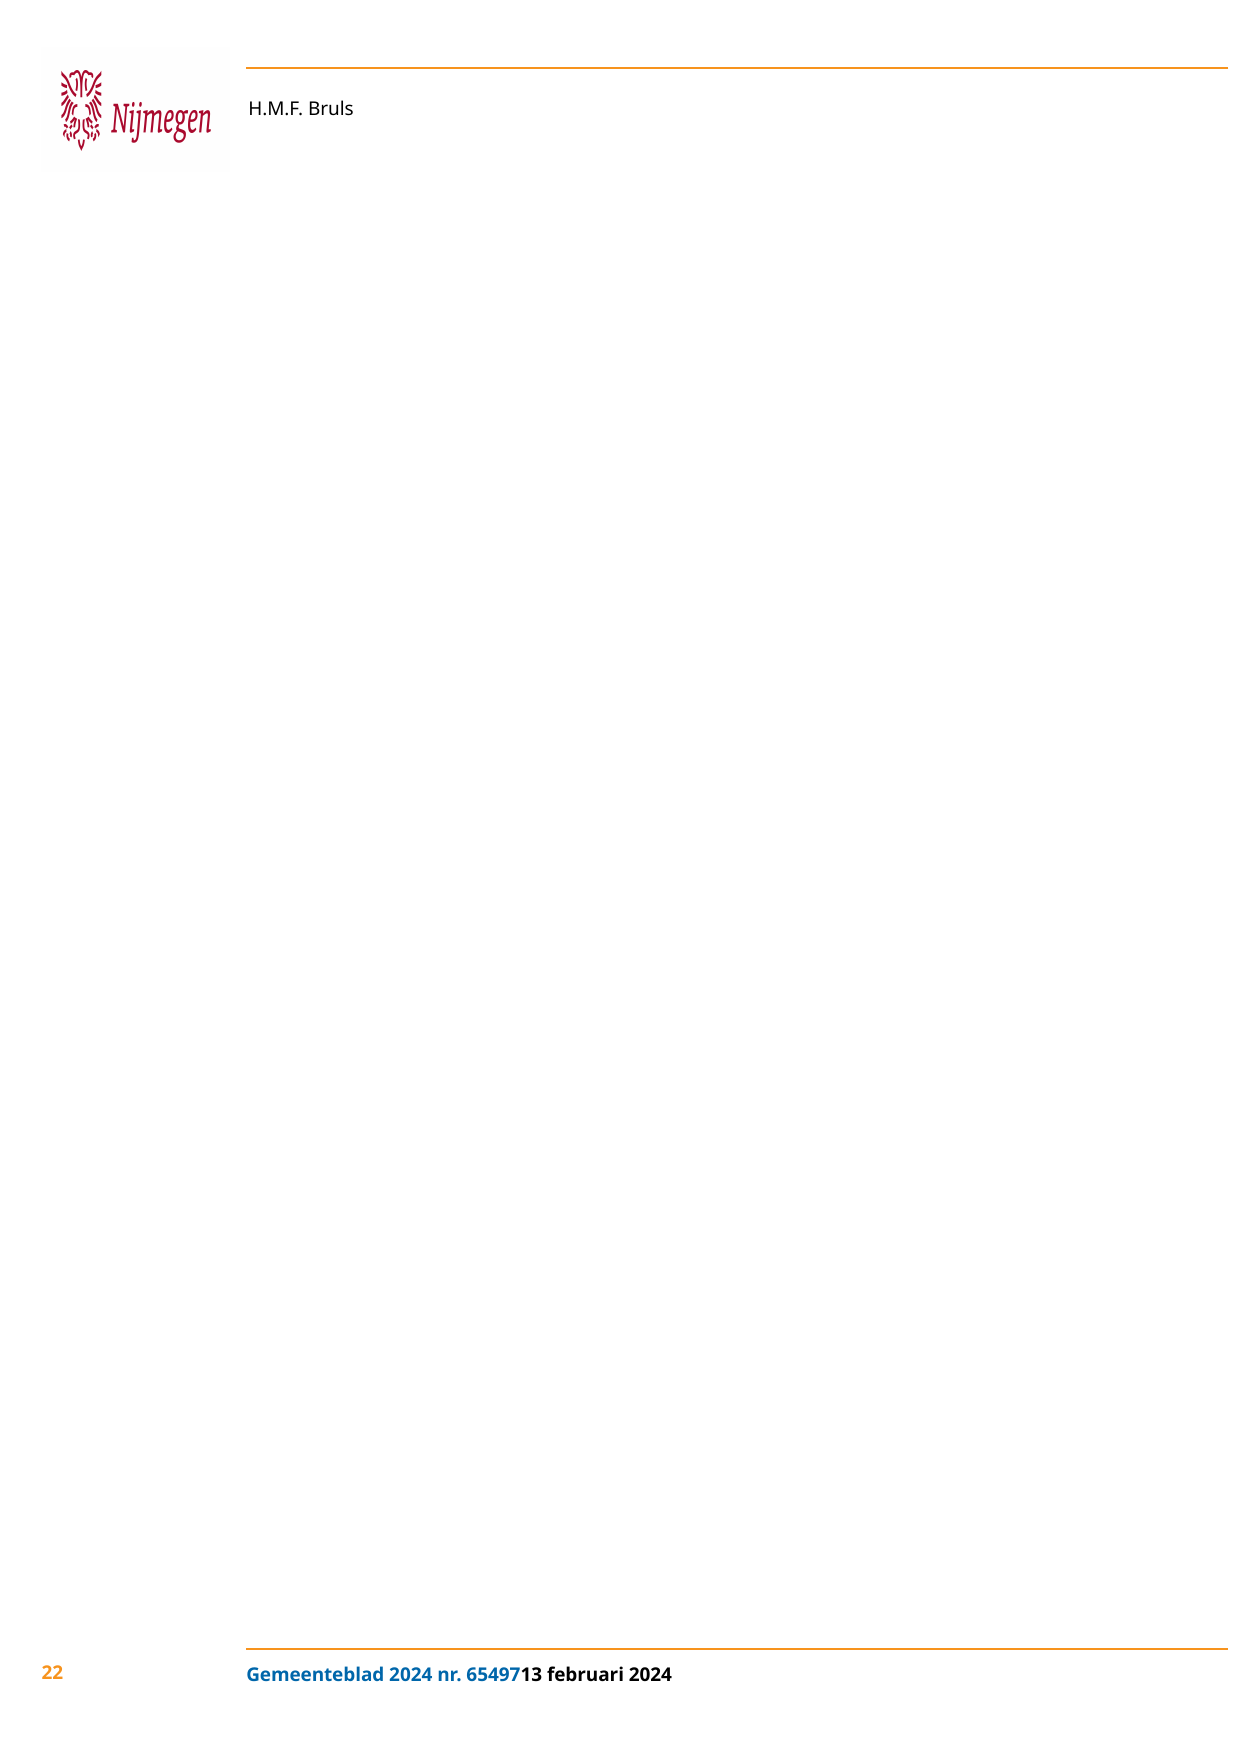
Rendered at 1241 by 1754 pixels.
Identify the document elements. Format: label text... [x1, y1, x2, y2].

text H.M.F. Bruls [248, 95, 1152, 121]
picture [41, 47, 231, 172]
